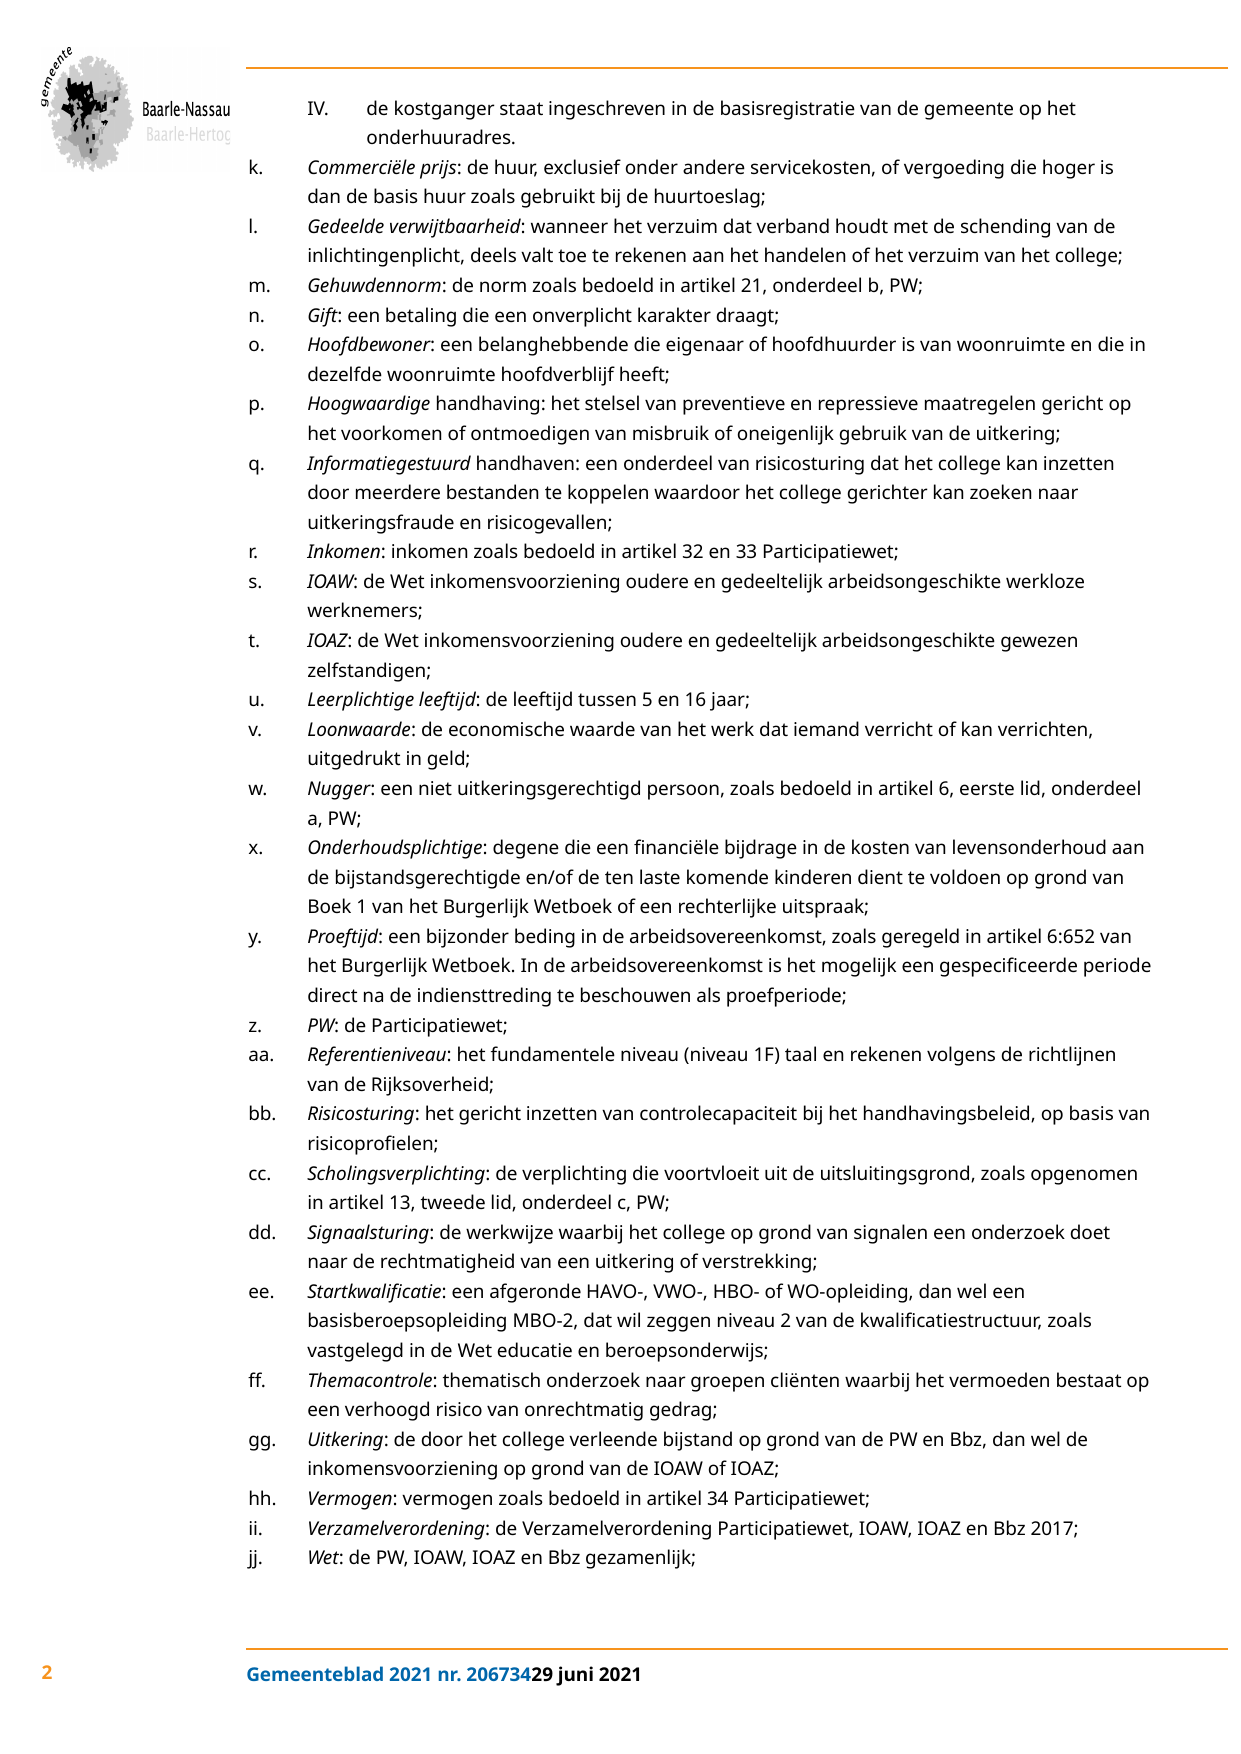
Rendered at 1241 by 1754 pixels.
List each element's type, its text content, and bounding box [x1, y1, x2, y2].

list Hoogwaardige handhaving: het stelsel van preventieve en repressieve maatregelen gericht op het voorkomen of ontmoedigen van misbruik of oneigenlijk gebruik van de uitkering; [248, 391, 1152, 446]
list Hoofdbewoner: een belanghebbende die eigenaar of hoofdhuurder is van woonruimte en die in dezelfde woonruimte hoofdverblijf heeft; [248, 331, 1152, 387]
list Scholingsverplichting: de verplichting die voortvloeit uit de uitsluitingsgrond, zoals opgenomen in artikel 13, tweede lid, onderdeel c, PW; [248, 1160, 1152, 1215]
list IOAW: de Wet inkomensvoorziening oudere en gedeeltelijk arbeidsongeschikte werkloze werknemers; [248, 568, 1152, 623]
list Inkomen: inkomen zoals bedoeld in artikel 32 en 33 Participatiewet; [248, 538, 1152, 564]
list Gehuwdennorm: de norm zoals bedoeld in artikel 21, onderdeel b, PW; [248, 272, 1152, 298]
list Uitkering: de door het college verleende bijstand op grond van de PW en Bbz, dan wel de inkomensvoorziening op grond van de IOAW of IOAZ; [248, 1426, 1152, 1481]
list Commerciële prijs: de huur, exclusief onder andere servicekosten, of vergoeding die hoger is dan de basis huur zoals gebruikt bij de huurtoeslag; [248, 154, 1152, 209]
list Informatiegestuurd handhaven: een onderdeel van risicosturing dat het college kan inzetten door meerdere bestanden te koppelen waardoor het college gerichter kan zoeken naar uitkeringsfraude en risicogevallen; [248, 450, 1152, 535]
list Gedeelde verwijtbaarheid: wanneer het verzuim dat verband houdt met de schending van de inlichtingenplicht, deels valt toe te rekenen aan het handelen of het verzuim van het college; [248, 213, 1152, 268]
list Proeftijd: een bijzonder beding in de arbeidsovereenkomst, zoals geregeld in artikel 6:652 van het Burgerlijk Wetboek. In de arbeidsovereenkomst is het mogelijk een gespecificeerde periode direct na de indiensttreding te beschouwen als proefperiode; [248, 923, 1152, 1008]
list Risicosturing: het gericht inzetten van controlecapaciteit bij het handhavingsbeleid, op basis van risicoprofielen; [248, 1101, 1152, 1156]
list Loonwaarde: de economische waarde van het werk dat iemand verricht of kan verrichten, uitgedrukt in geld; [248, 716, 1152, 771]
list Vermogen: vermogen zoals bedoeld in artikel 34 Participatiewet; [248, 1485, 1152, 1511]
list Leerplichtige leeftijd: de leeftijd tussen 5 en 16 jaar; [248, 686, 1152, 712]
list Startkwalificatie: een afgeronde HAVO-, VWO-, HBO- of WO-opleiding, dan wel een basisberoepsopleiding MBO-2, dat wil zeggen niveau 2 van de kwalificatiestructuur, zoals vastgelegd in de Wet educatie en beroepsonderwijs; [248, 1278, 1152, 1363]
list IOAZ: de Wet inkomensvoorziening oudere en gedeeltelijk arbeidsongeschikte gewezen zelfstandigen; [248, 627, 1152, 683]
list Verzamelverordening: de Verzamelverordening Participatiewet, IOAW, IOAZ en Bbz 2017; [248, 1515, 1152, 1541]
list PW: de Participatiewet; [248, 1012, 1152, 1038]
list Gift: een betaling die een onverplicht karakter draagt; [248, 302, 1152, 328]
list Themacontrole: thematisch onderzoek naar groepen cliënten waarbij het vermoeden bestaat op een verhoogd risico van onrechtmatig gedrag; [248, 1367, 1152, 1422]
list Onderhoudsplichtige: degene die een financiële bijdrage in de kosten van levensonderhoud aan de bijstandsgerechtigde en/of de ten laste komende kinderen dient te voldoen op grond van Boek 1 van het Burgerlijk Wetboek of een rechterlijke uitspraak; [248, 834, 1152, 919]
list Nugger: een niet uitkeringsgerechtigd persoon, zoals bedoeld in artikel 6, eerste lid, onderdeel a, PW; [248, 775, 1152, 831]
list Wet: de PW, IOAW, IOAZ en Bbz gezamenlijk; [248, 1544, 1152, 1570]
list de kostganger staat ingeschreven in de basisregistratie van de gemeente op het onderhuuradres. [307, 95, 1152, 150]
picture [41, 47, 231, 172]
list Signaalsturing: de werkwijze waarbij het college op grond van signalen een onderzoek doet naar de rechtmatigheid van een uitkering of verstrekking; [248, 1219, 1152, 1274]
list Referentieniveau: het fundamentele niveau (niveau 1F) taal en rekenen volgens de richtlijnen van de Rijksoverheid; [248, 1041, 1152, 1097]
